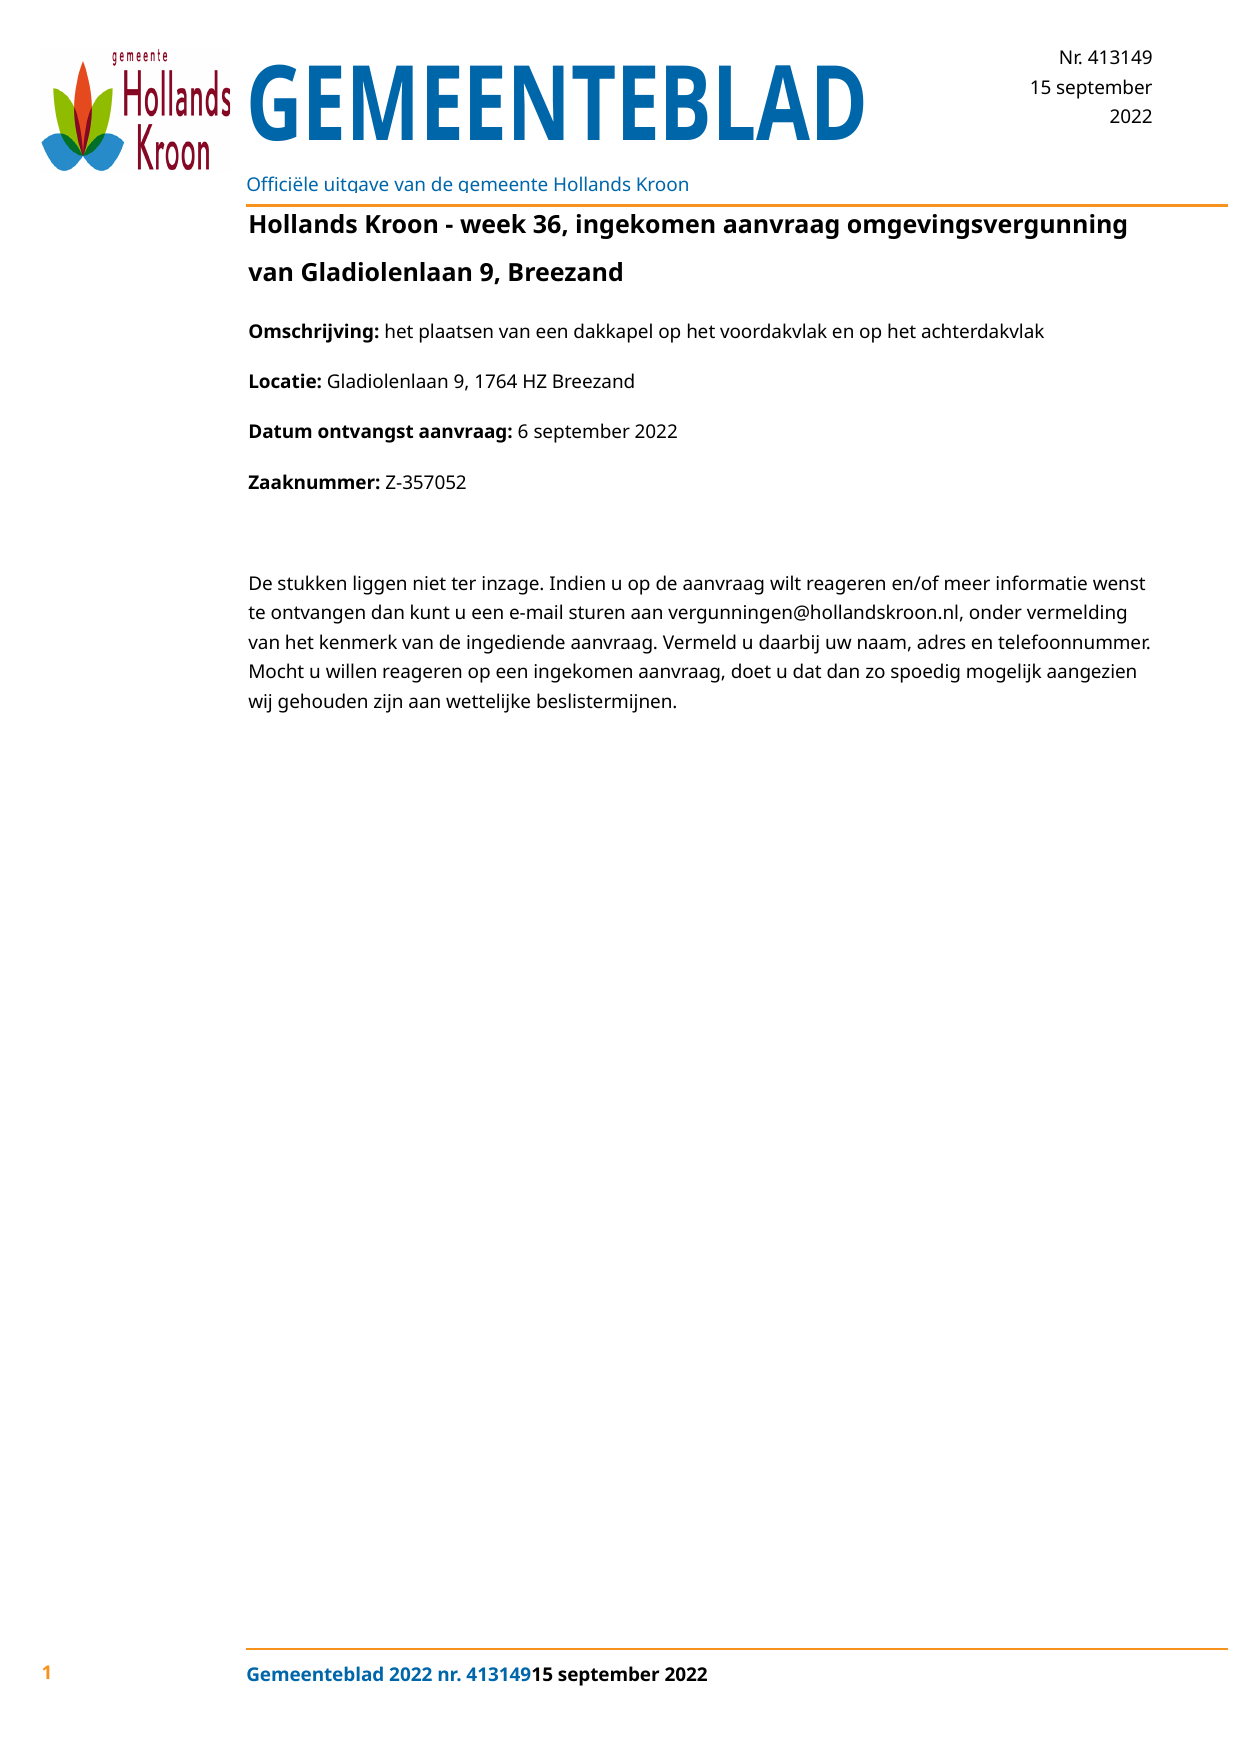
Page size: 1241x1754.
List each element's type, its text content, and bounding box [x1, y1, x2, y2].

text Hollands Kroon - week 36, ingekomen aanvraag omgevingsvergunning van Gladiolenlaan 9, Breezand [248, 207, 1152, 288]
text Locatie: Gladiolenlaan 9, 1764 HZ Breezand [248, 368, 1152, 394]
text Datum ontvangst aanvraag: 6 september 2022 [248, 419, 1152, 444]
picture [41, 47, 231, 172]
text Omschrijving: het plaatsen van een dakkapel op het voordakvlak en op het achterdakvlak [248, 318, 1152, 344]
text De stukken liggen niet ter inzage. Indien u op de aanvraag wilt reageren en/of meer informatie wenst te ontvangen dan kunt u een e-mail sturen aan vergunningen@hollandskroon.nl, onder vermelding van het kenmerk van de ingediende aanvraag. Vermeld u daarbij uw naam, adres en telefoonnummer. Mocht u willen reageren op een ingekomen aanvraag, doet u dat dan zo spoedig mogelijk aangezien wij gehouden zijn aan wettelijke beslistermijnen. [248, 570, 1152, 714]
text Zaaknummer: Z-357052 [248, 469, 1152, 495]
